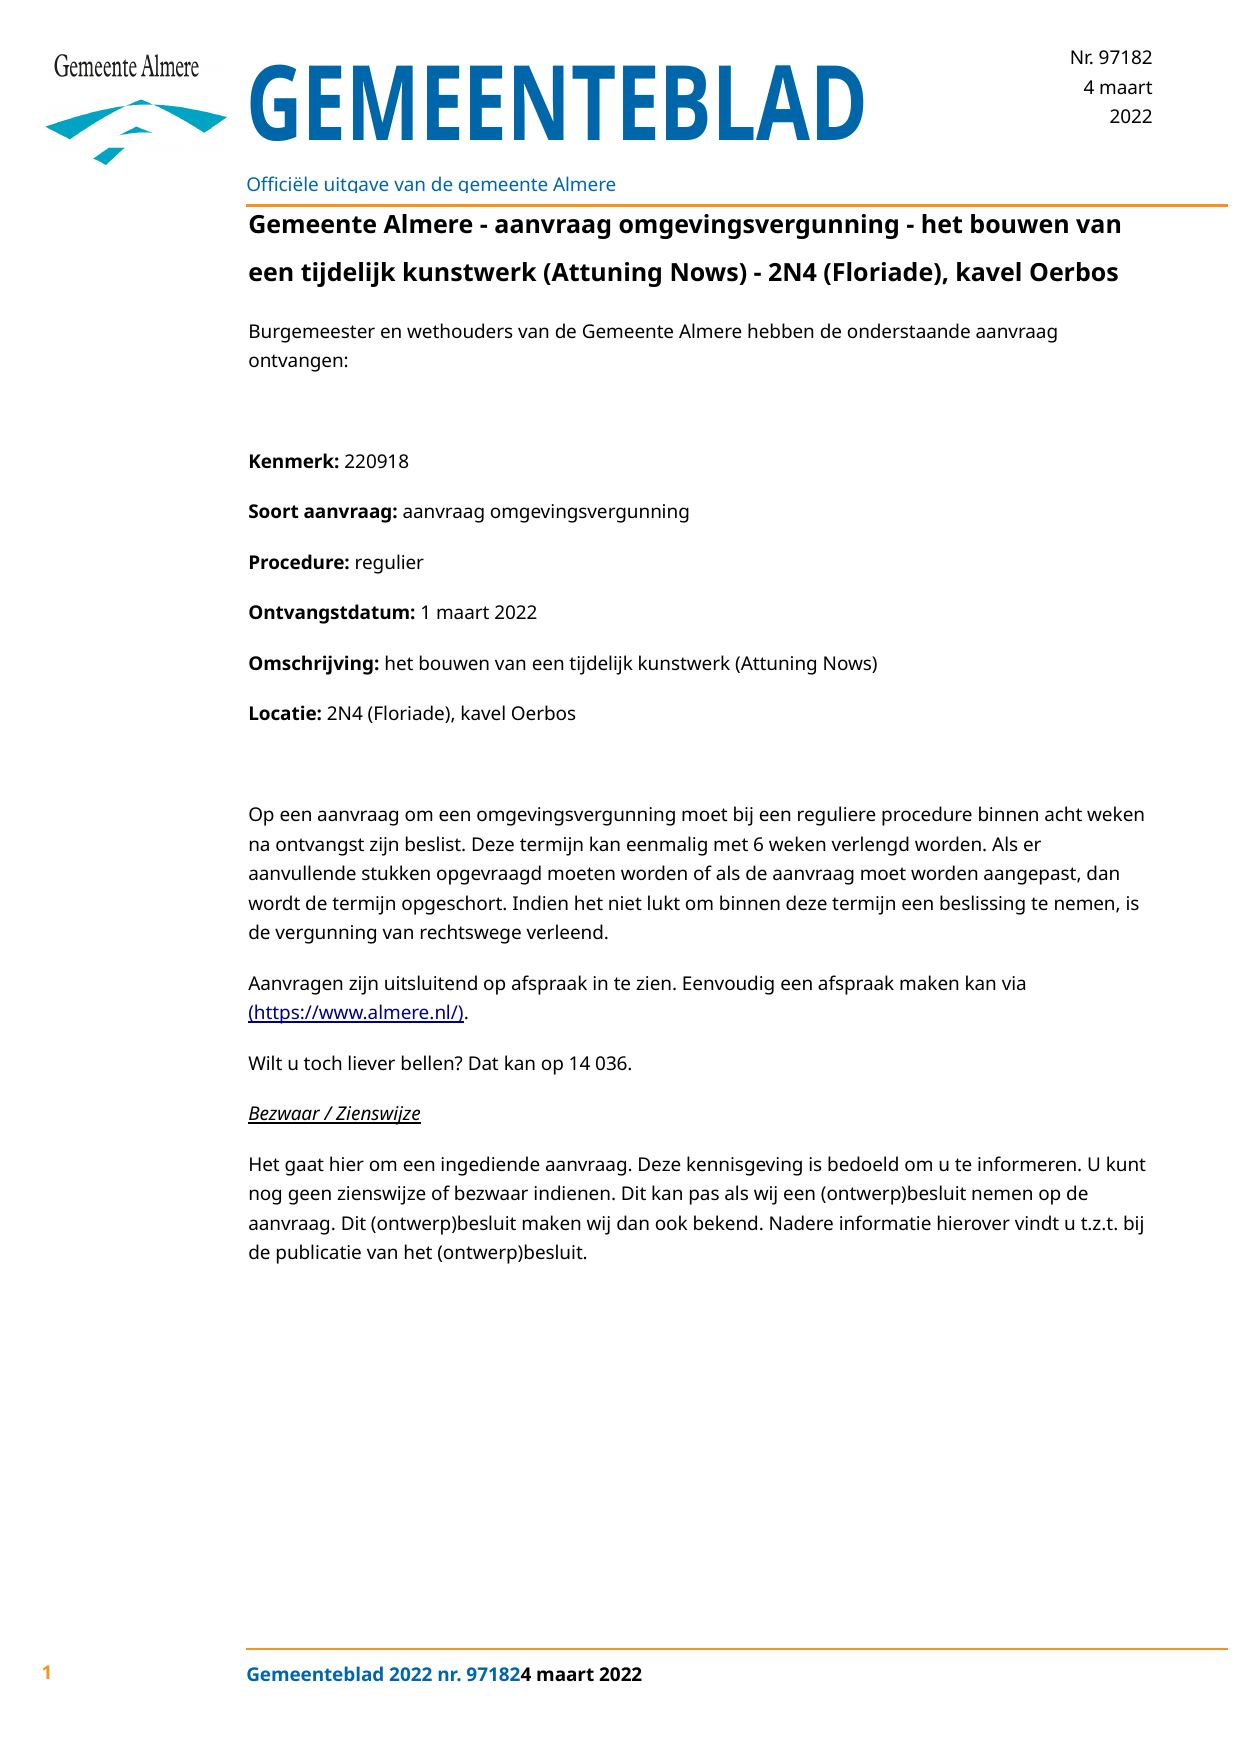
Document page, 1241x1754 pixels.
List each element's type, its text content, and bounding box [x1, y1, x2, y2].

text Soort aanvraag: aanvraag omgevingsvergunning [248, 499, 1152, 524]
text Kenmerk: 220918 [248, 448, 1152, 474]
picture [41, 47, 231, 172]
text Burgemeester en wethouders van de Gemeente Almere hebben de onderstaande aanvraag ontvangen: [248, 318, 1152, 373]
text Wilt u toch liever bellen? Dat kan op 14 036. [248, 1050, 1152, 1076]
text Het gaat hier om een ingediende aanvraag. Deze kennisgeving is bedoeld om u te informeren. U kunt nog geen zienswijze of bezwaar indienen. Dit kan pas als wij een (ontwerp)besluit nemen op de aanvraag. Dit (ontwerp)besluit maken wij dan ook bekend. Nadere informatie hierover vindt u t.z.t. bij de publicatie van het (ontwerp)besluit. [248, 1151, 1152, 1265]
text Procedure: regulier [248, 549, 1152, 575]
text Gemeente Almere - aanvraag omgevingsvergunning - het bouwen van een tijdelijk kunstwerk (Attuning Nows) - 2N4 (Floriade), kavel Oerbos [248, 207, 1152, 288]
text Ontvangstdatum: 1 maart 2022 [248, 599, 1152, 625]
text Omschrijving: het bouwen van een tijdelijk kunstwerk (Attuning Nows) [248, 650, 1152, 676]
text Op een aanvraag om een omgevingsvergunning moet bij een reguliere procedure binnen acht weken na ontvangst zijn beslist. Deze termijn kan eenmalig met 6 weken verlengd worden. Als er aanvullende stukken opgevraagd moeten worden of als de aanvraag moet worden aangepast, dan wordt de termijn opgeschort. Indien het niet lukt om binnen deze termijn een beslissing te nemen, is de vergunning van rechtswege verleend. [248, 801, 1152, 945]
text Locatie: 2N4 (Floriade), kavel Oerbos [248, 700, 1152, 726]
text Aanvragen zijn uitsluitend op afspraak in te zien. Eenvoudig een afspraak maken kan via (https://www.almere.nl/). [248, 970, 1152, 1025]
text Bezwaar / Zienswijze [248, 1100, 1152, 1126]
